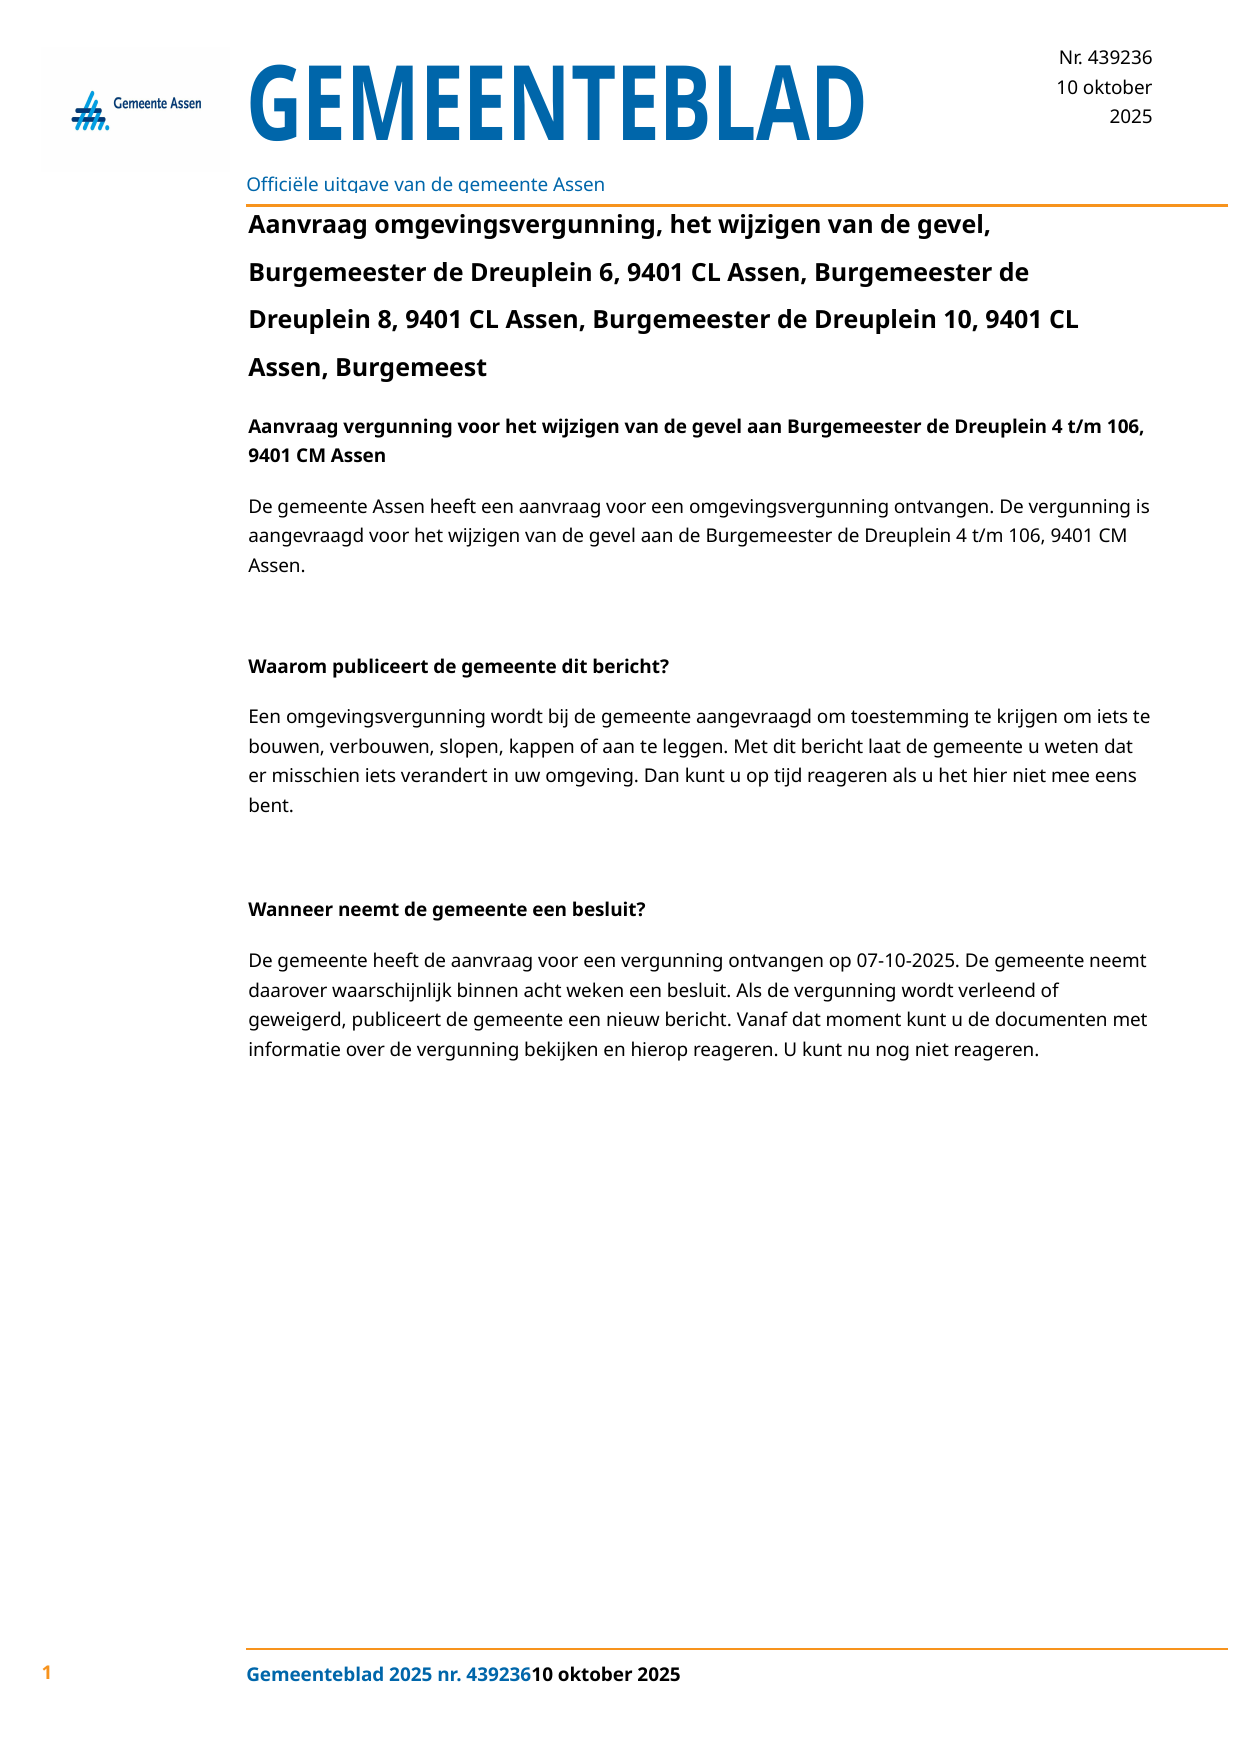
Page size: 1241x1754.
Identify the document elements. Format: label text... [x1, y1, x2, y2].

text De gemeente heeft de aanvraag voor een vergunning ontvangen op 07-10-2025. De gemeente neemt daarover waarschijnlijk binnen acht weken een besluit. Als de vergunning wordt verleend of geweigerd, publiceert de gemeente een nieuw bericht. Vanaf dat moment kunt u de documenten met informatie over de vergunning bekijken en hierop reageren. U kunt nu nog niet reageren. [248, 947, 1152, 1062]
picture [41, 47, 231, 172]
text Waarom publiceert de gemeente dit bericht? [248, 653, 1152, 679]
text ﻿Wanneer neemt de gemeente een besluit? [248, 893, 1152, 922]
text Aanvraag omgevingsvergunning, het wijzigen van de gevel, Burgemeester de Dreuplein 6, 9401 CL Assen, Burgemeester de Dreuplein 8, 9401 CL Assen, Burgemeester de Dreuplein 10, 9401 CL Assen, Burgemeest [248, 207, 1152, 384]
text De gemeente Assen heeft een aanvraag voor een omgevingsvergunning ontvangen. De vergunning is aangevraagd voor het wijzigen van de gevel aan de Burgemeester de Dreuplein 4 t/m 106, 9401 CM Assen. [248, 493, 1152, 578]
text Aanvraag vergunning voor het wijzigen van de gevel aan Burgemeester de Dreuplein 4 t/m 106, 9401 CM Assen [248, 413, 1152, 468]
text Een omgevingsvergunning wordt bij de gemeente aangevraagd om toestemming te krijgen om iets te bouwen, verbouwen, slopen, kappen of aan te leggen. Met dit bericht laat de gemeente u weten dat er misschien iets verandert in uw omgeving. Dan kunt u op tijd reageren als u het hier niet mee eens bent. [248, 703, 1152, 818]
